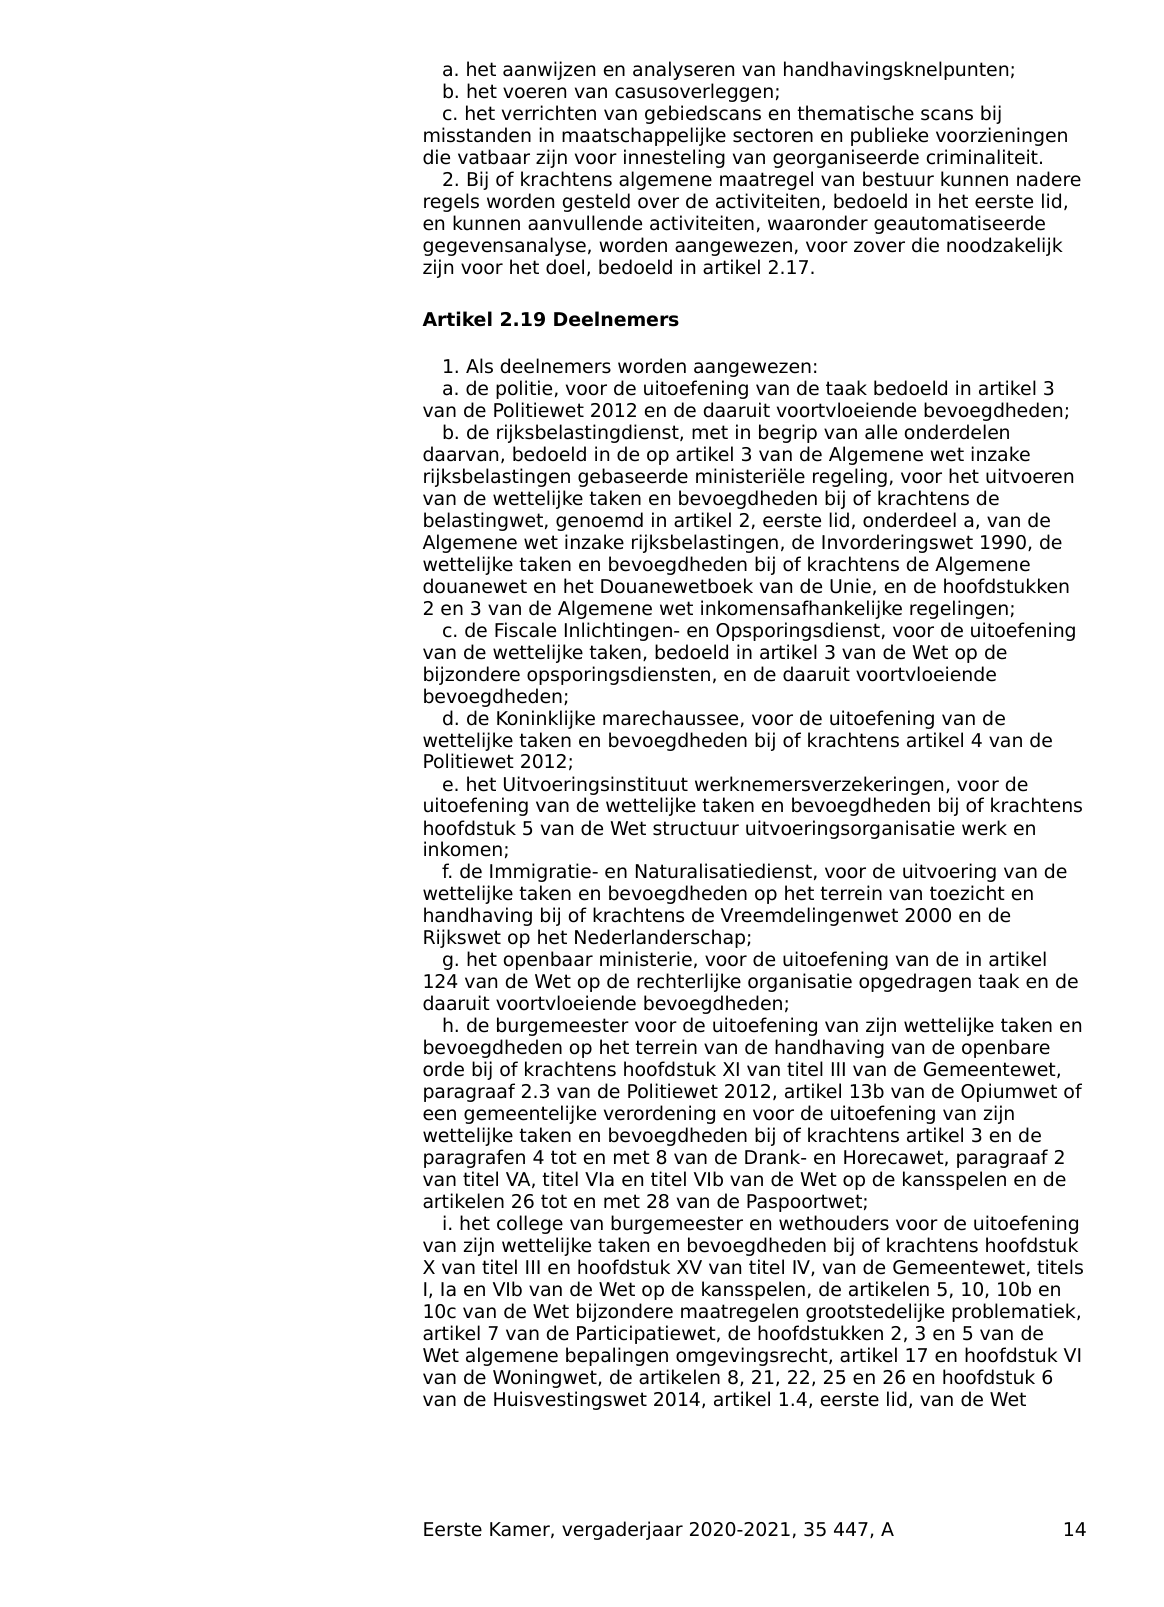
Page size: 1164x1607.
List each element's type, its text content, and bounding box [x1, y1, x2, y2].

text b. de rijksbelastingdienst, met in begrip van alle onderdelen daarvan, bedoeld in de op artikel 3 van de Algemene wet inzake rijksbelastingen gebaseerde ministeriële regeling, voor het uitvoeren van de wettelijke taken en bevoegdheden bij of krachtens de belastingwet, genoemd in artikel 2, eerste lid, onderdeel a, van de Algemene wet inzake rijksbelastingen, de Invorderingswet 1990, de wettelijke taken en bevoegdheden bij of krachtens de Algemene douanewet en het Douanewetboek van de Unie, en de hoofdstukken 2 en 3 van de Algemene wet inkomensafhankelijke regelingen; [422, 422, 1087, 619]
text e. het Uitvoeringsinstituut werknemersverzekeringen, voor de uitoefening van de wettelijke taken en bevoegdheden bij of krachtens hoofdstuk 5 van de Wet structuur uitvoeringsorganisatie werk en inkomen; [422, 773, 1087, 861]
text c. het verrichten van gebiedscans en thematische scans bij misstanden in maatschappelijke sectoren en publieke voorzieningen die vatbaar zijn voor innesteling van georganiseerde criminaliteit. [422, 103, 1087, 169]
text a. de politie, voor de uitoefening van de taak bedoeld in artikel 3 van de Politiewet 2012 en de daaruit voortvloeiende bevoegdheden; [422, 378, 1087, 422]
text 2. Bij of krachtens algemene maatregel van bestuur kunnen nadere regels worden gesteld over de activiteiten, bedoeld in het eerste lid, en kunnen aanvullende activiteiten, waaronder geautomatiseerde gegevensanalyse, worden aangewezen, voor zover die noodzakelijk zijn voor het doel, bedoeld in artikel 2.17. [422, 169, 1087, 279]
text d. de Koninklijke marechaussee, voor de uitoefening van de wettelijke taken en bevoegdheden bij of krachtens artikel 4 van de Politiewet 2012; [422, 707, 1087, 773]
text f. de Immigratie- en Naturalisatiedienst, voor de uitvoering van de wettelijke taken en bevoegdheden op het terrein van toezicht en handhaving bij of krachtens de Vreemdelingenwet 2000 en de Rijkswet op het Nederlanderschap; [422, 861, 1087, 949]
subtitle Artikel 2.19 Deelnemers [422, 309, 1087, 331]
text 1. Als deelnemers worden aangewezen: [422, 356, 1087, 378]
text i. het college van burgemeester en wethouders voor de uitoefening van zijn wettelijke taken en bevoegdheden bij of krachtens hoofdstuk X van titel III en hoofdstuk XV van titel IV, van de Gemeentewet, titels I, Ia en VIb van de Wet op de kansspelen, de artikelen 5, 10, 10b en 10c van de Wet bijzondere maatregelen grootstedelijke problematiek, artikel 7 van de Participatiewet, de hoofdstukken 2, 3 en 5 van de Wet algemene bepalingen omgevingsrecht, artikel 17 en hoofdstuk VI van de Woningwet, de artikelen 8, 21, 22, 25 en 26 en hoofdstuk 6 van de Huisvestingswet 2014, artikel 1.4, eerste lid, van de Wet [422, 1213, 1087, 1411]
text c. de Fiscale Inlichtingen- en Opsporingsdienst, voor de uitoefening van de wettelijke taken, bedoeld in artikel 3 van de Wet op de bijzondere opsporingsdiensten, en de daaruit voortvloeiende bevoegdheden; [422, 619, 1087, 707]
text g. het openbaar ministerie, voor de uitoefening van de in artikel 124 van de Wet op de rechterlijke organisatie opgedragen taak en de daaruit voortvloeiende bevoegdheden; [422, 949, 1087, 1015]
text a. het aanwijzen en analyseren van handhavingsknelpunten; [422, 59, 1087, 81]
text b. het voeren van casusoverleggen; [422, 81, 1087, 103]
text h. de burgemeester voor de uitoefening van zijn wettelijke taken en bevoegdheden op het terrein van de handhaving van de openbare orde bij of krachtens hoofdstuk XI van titel III van de Gemeentewet, paragraaf 2.3 van de Politiewet 2012, artikel 13b van de Opiumwet of een gemeentelijke verordening en voor de uitoefening van zijn wettelijke taken en bevoegdheden bij of krachtens artikel 3 en de paragrafen 4 tot en met 8 van de Drank- en Horecawet, paragraaf 2 van titel VA, titel VIa en titel VIb van de Wet op de kansspelen en de artikelen 26 tot en met 28 van de Paspoortwet; [422, 1015, 1087, 1213]
